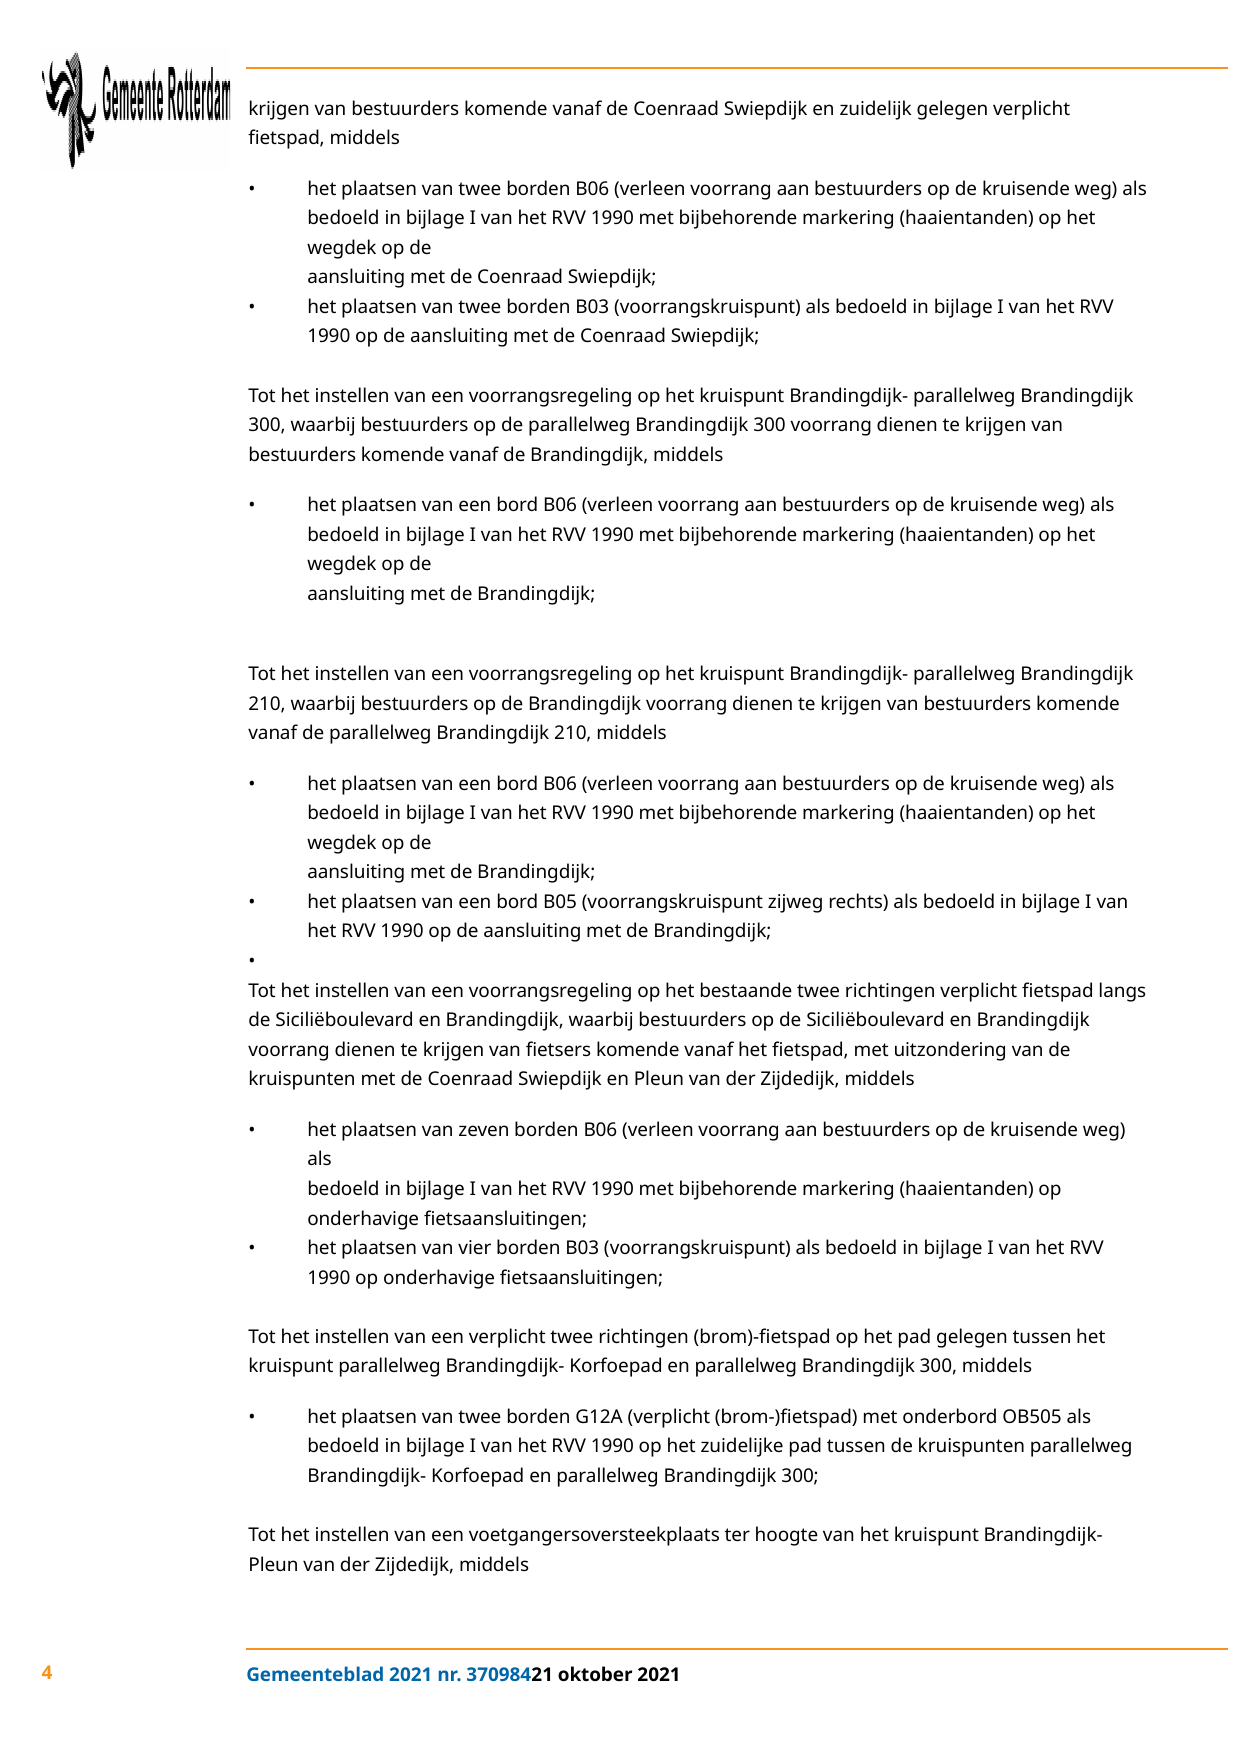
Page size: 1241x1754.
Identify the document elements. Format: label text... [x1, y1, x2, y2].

list het plaatsen van vier borden B03 (voorrangskruispunt) als bedoeld in bijlage I van het RVV 1990 op onderhavige fietsaansluitingen; [248, 1234, 1152, 1290]
text Tot het instellen van een voorrangsregeling op het kruispunt Brandingdijk- parallelweg Brandingdijk 210, waarbij bestuurders op de Brandingdijk voorrang dienen te krijgen van bestuurders komende vanaf de parallelweg Brandingdijk 210, middels [248, 660, 1152, 745]
list het plaatsen van een bord B06 (verleen voorrang aan bestuurders op de kruisende weg) als [248, 491, 1152, 517]
list bedoeld in bijlage I van het RVV 1990 met bijbehorende markering (haaientanden) op het wegdek op de [248, 204, 1152, 260]
list bedoeld in bijlage I van het RVV 1990 met bijbehorende markering (haaientanden) op het wegdek op de [248, 799, 1152, 855]
text Tot het instellen van een verplicht twee richtingen (brom)-fietspad op het pad gelegen tussen het kruispunt parallelweg Brandingdijk- Korfoepad en parallelweg Brandingdijk 300, middels [248, 1323, 1152, 1378]
list het plaatsen van zeven borden B06 (verleen voorrang aan bestuurders op de kruisende weg) als [248, 1116, 1152, 1171]
list aansluiting met de Brandingdijk; [248, 580, 1152, 606]
list bedoeld in bijlage I van het RVV 1990 met bijbehorende markering (haaientanden) op het wegdek op de [248, 521, 1152, 576]
list het plaatsen van twee borden B03 (voorrangskruispunt) als bedoeld in bijlage I van het RVV 1990 op de aansluiting met de Coenraad Swiepdijk; [248, 293, 1152, 348]
text Tot het instellen van een voetgangersoversteekplaats ter hoogte van het kruispunt Brandingdijk-Pleun van der Zijdedijk, middels [248, 1521, 1152, 1577]
list het plaatsen van twee borden G12A (verplicht (brom-)fietspad) met onderbord OB505 als bedoeld in bijlage I van het RVV 1990 op het zuidelijke pad tussen de kruispunten parallelweg Brandingdijk- Korfoepad en parallelweg Brandingdijk 300; [248, 1403, 1152, 1488]
list bedoeld in bijlage I van het RVV 1990 met bijbehorende markering (haaientanden) op onderhavige fietsaansluitingen; [248, 1175, 1152, 1231]
text Tot het instellen van een voorrangsregeling op het kruispunt Brandingdijk- parallelweg Brandingdijk 300, waarbij bestuurders op de parallelweg Brandingdijk 300 voorrang dienen te krijgen van bestuurders komende vanaf de Brandingdijk, middels [248, 382, 1152, 467]
list het plaatsen van een bord B06 (verleen voorrang aan bestuurders op de kruisende weg) als [248, 770, 1152, 796]
list aansluiting met de Brandingdijk; [248, 858, 1152, 884]
list aansluiting met de Coenraad Swiepdijk; [248, 263, 1152, 289]
text krijgen van bestuurders komende vanaf de Coenraad Swiepdijk en zuidelijk gelegen verplicht fietspad, middels [248, 95, 1152, 150]
list het plaatsen van een bord B05 (voorrangskruispunt zijweg rechts) als bedoeld in bijlage I van het RVV 1990 op de aansluiting met de Brandingdijk; [248, 888, 1152, 943]
picture [41, 47, 231, 172]
list het plaatsen van twee borden B06 (verleen voorrang aan bestuurders op de kruisende weg) als [248, 175, 1152, 201]
text Tot het instellen van een voorrangsregeling op het bestaande twee richtingen verplicht fietspad langs de Siciliëboulevard en Brandingdijk, waarbij bestuurders op de Siciliëboulevard en Brandingdijk voorrang dienen te krijgen van fietsers komende vanaf het fietspad, met uitzondering van de kruispunten met de Coenraad Swiepdijk en Pleun van der Zijdedijk, middels [248, 977, 1152, 1091]
